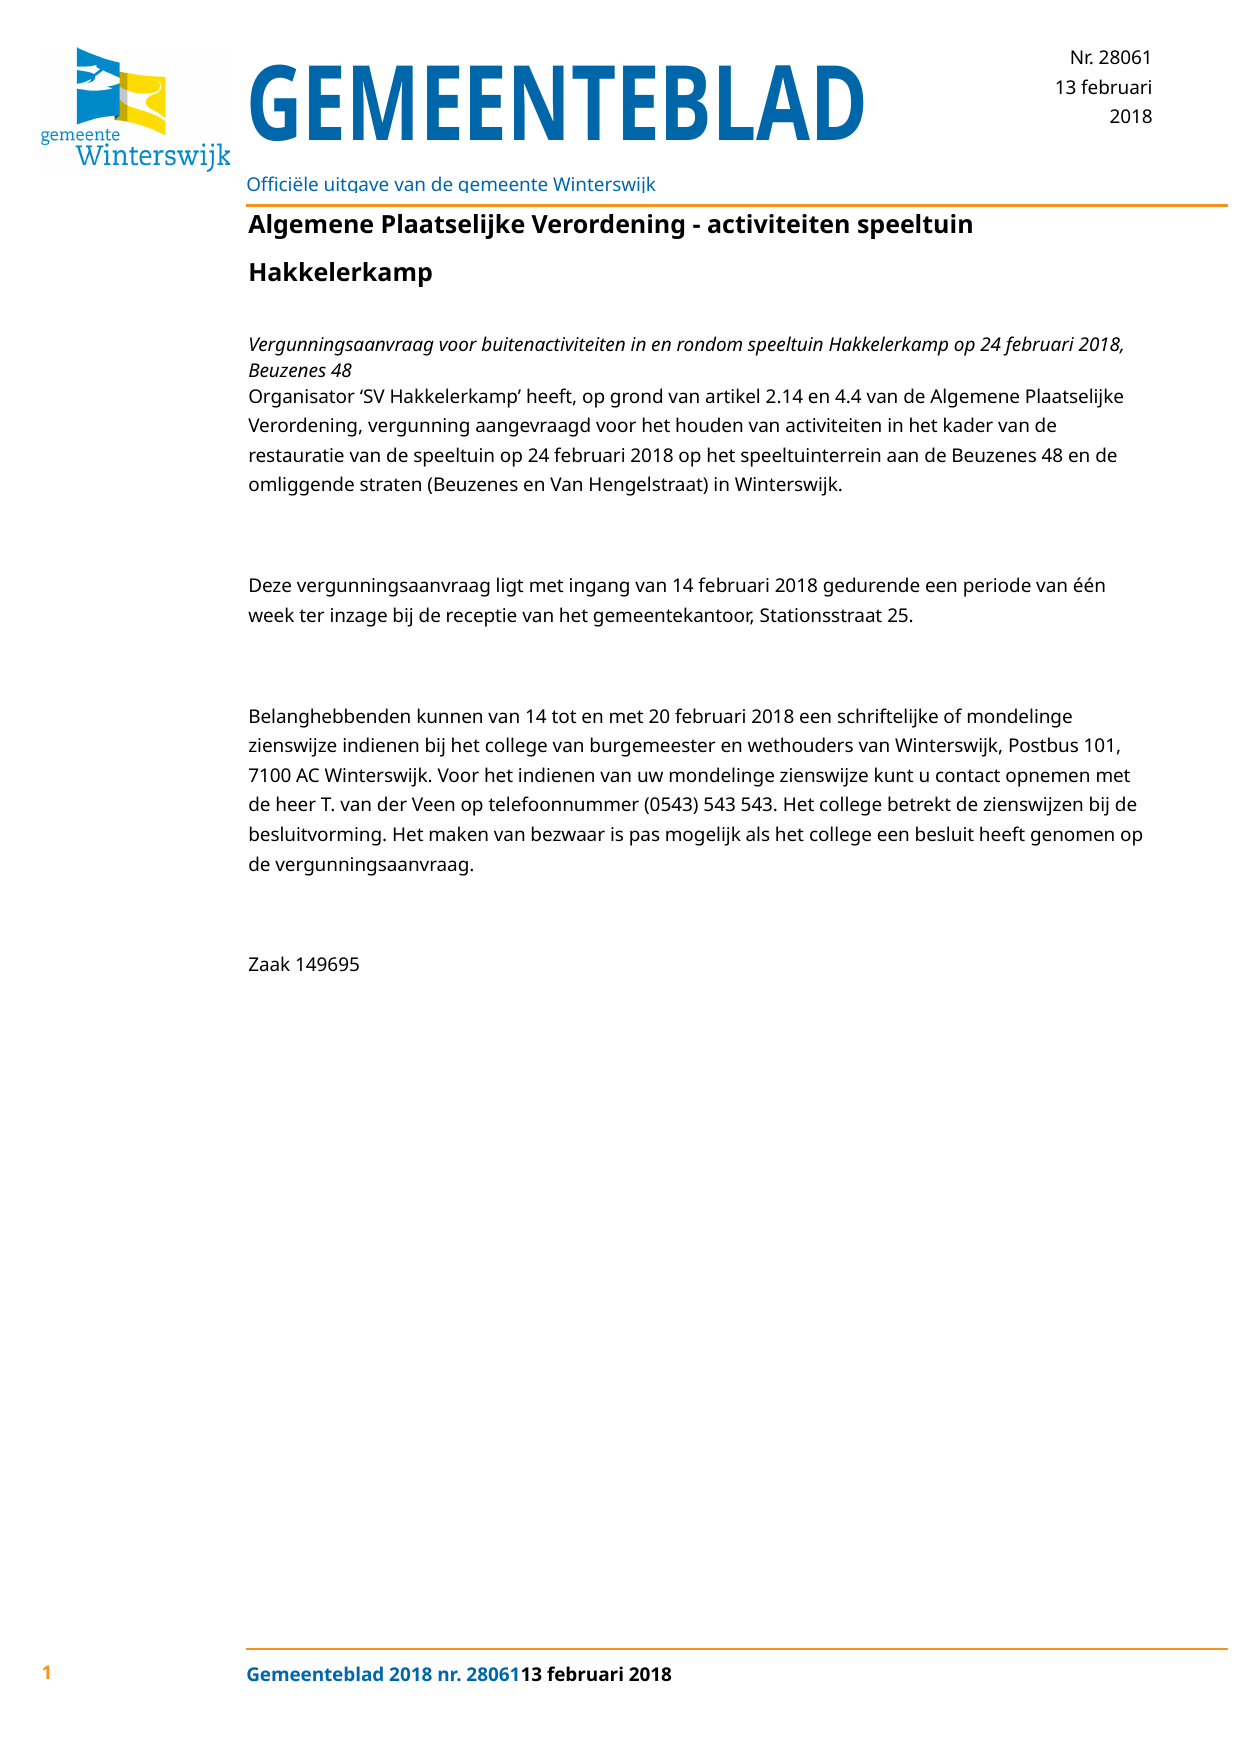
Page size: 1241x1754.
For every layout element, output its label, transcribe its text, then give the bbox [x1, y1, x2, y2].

text Belanghebbenden kunnen van 14 tot en met 20 februari 2018 een schriftelijke of mondelinge zienswijze indienen bij het college van burgemeester en wethouders van Winterswijk, Postbus 101, 7100 AC Winterswijk. Voor het indienen van uw mondelinge zienswijze kunt u contact opnemen met de heer T. van der Veen op telefoonnummer (0543) 543 543. Het college betrekt de zienswijzen bij de besluitvorming. Het maken van bezwaar is pas mogelijk als het college een besluit heeft genomen op de vergunningsaanvraag. [248, 703, 1152, 877]
picture [41, 47, 231, 172]
text Vergunningsaanvraag voor buitenactiviteiten in en rondom speeltuin Hakkelerkamp op 24 februari 2018, Beuzenes 48 [248, 331, 1152, 383]
text Deze vergunningsaanvraag ligt met ingang van 14 februari 2018 gedurende een periode van één week ter inzage bij de receptie van het gemeentekantoor, Stationsstraat 25. [248, 572, 1152, 628]
text Zaak 149695 [248, 952, 1152, 977]
text Organisator ‘SV Hakkelerkamp’ heeft, op grond van artikel 2.14 en 4.4 van de Algemene Plaatselijke Verordening, vergunning aangevraagd voor het houden van activiteiten in het kader van de restauratie van de speeltuin op 24 februari 2018 op het speeltuinterrein aan de Beuzenes 48 en de omliggende straten (Beuzenes en Van Hengelstraat) in Winterswijk. [248, 383, 1152, 497]
picture [225, 153, 231, 162]
text Algemene Plaatselijke Verordening - activiteiten speeltuin Hakkelerkamp [248, 207, 1152, 288]
